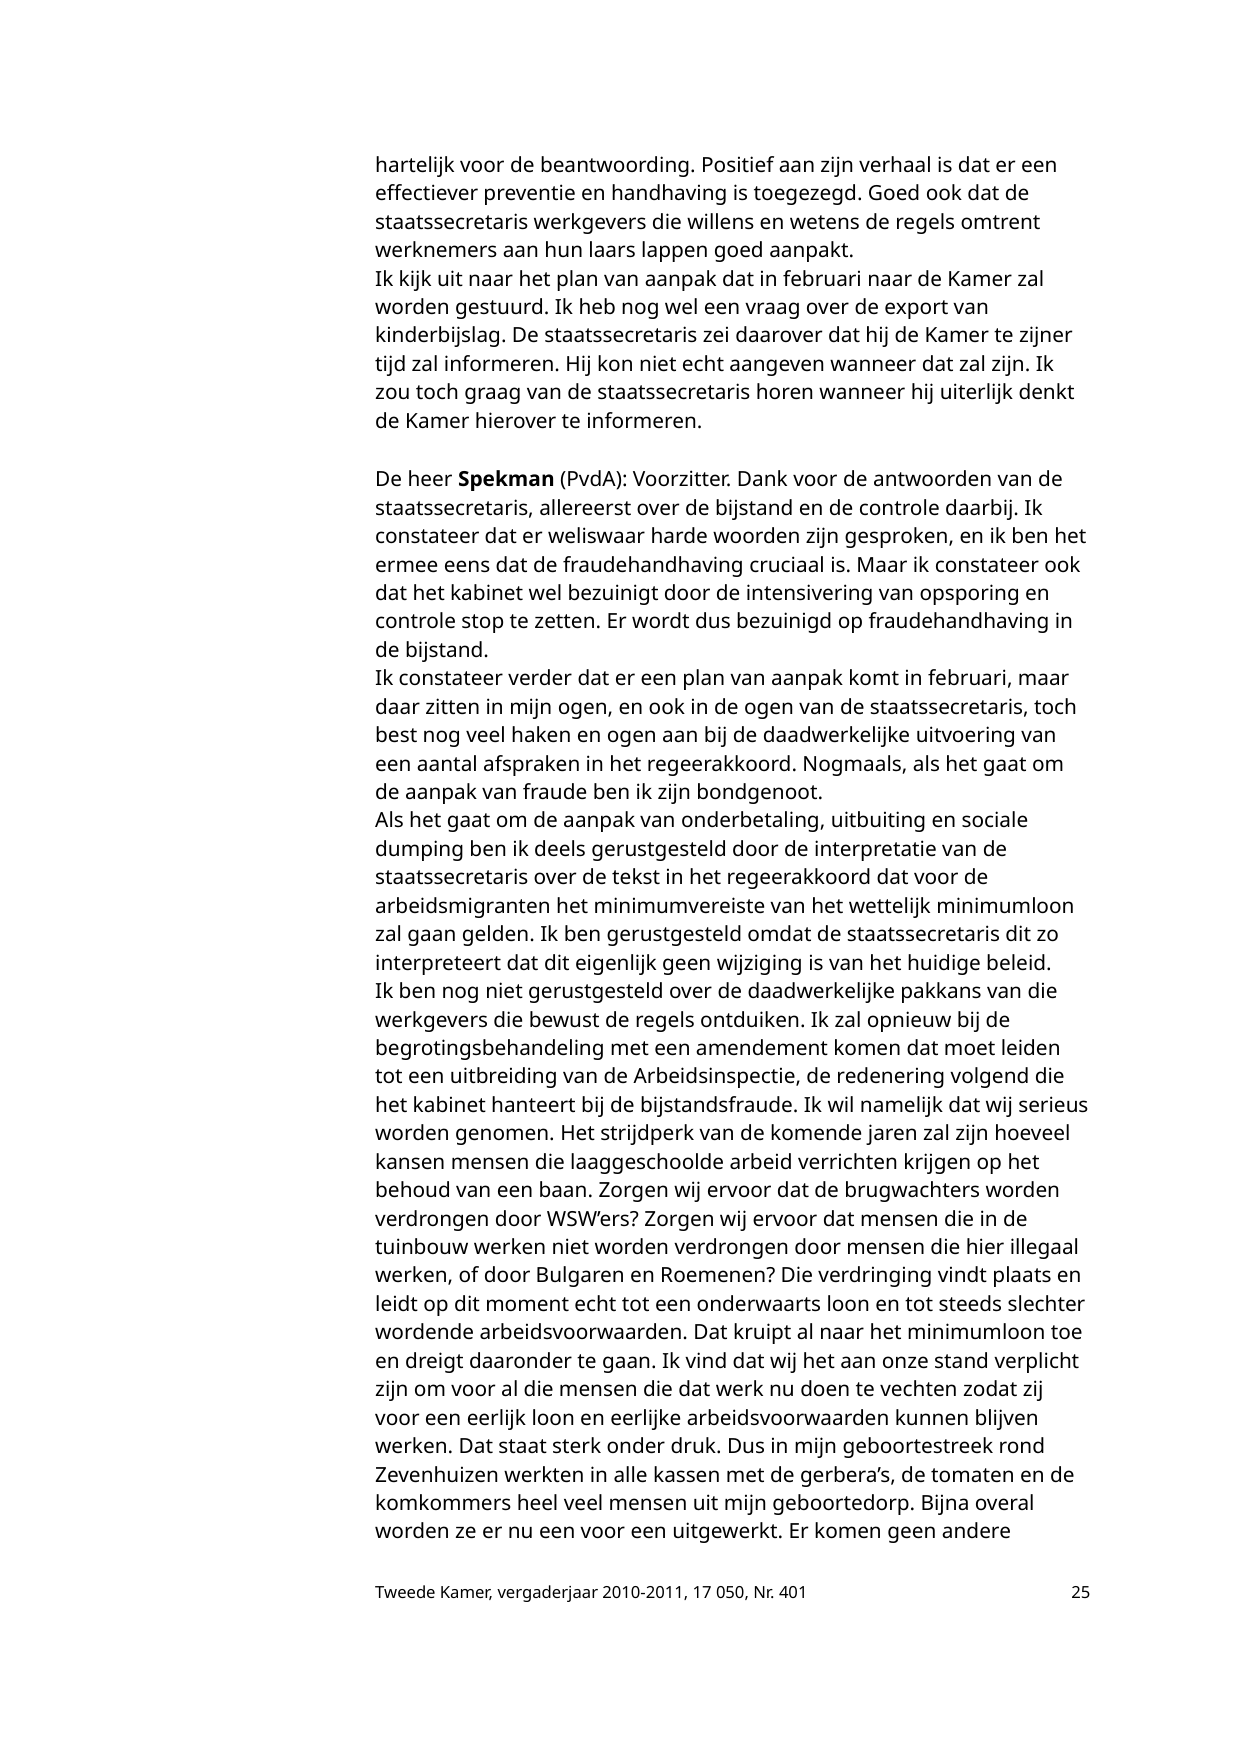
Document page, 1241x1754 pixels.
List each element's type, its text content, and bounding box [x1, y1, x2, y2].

text Ik kijk uit naar het plan van aanpak dat in februari naar de Kamer zal worden gestuurd. Ik heb nog wel een vraag over de export van kinderbijslag. De staatssecretaris zei daarover dat hij de Kamer te zijner tijd zal informeren. Hij kon niet echt aangeven wanneer dat zal zijn. Ik zou toch graag van de staatssecretaris horen wanneer hij uiterlijk denkt de Kamer hierover te informeren. [375, 264, 1090, 434]
text De heer Spekman (PvdA): Voorzitter. Dank voor de antwoorden van de staatssecretaris, allereerst over de bijstand en de controle daarbij. Ik constateer dat er weliswaar harde woorden zijn gesproken, en ik ben het ermee eens dat de fraudehandhaving cruciaal is. Maar ik constateer ook dat het kabinet wel bezuinigt door de intensivering van opsporing en controle stop te zetten. Er wordt dus bezuinigd op fraudehandhaving in de bijstand. [375, 464, 1090, 663]
text Ik ben nog niet gerustgesteld over de daadwerkelijke pakkans van die werkgevers die bewust de regels ontduiken. Ik zal opnieuw bij de begrotingsbehandeling met een amendement komen dat moet leiden tot een uitbreiding van de Arbeidsinspectie, de redenering volgend die het kabinet hanteert bij de bijstandsfraude. Ik wil namelijk dat wij serieus worden genomen. Het strijdperk van de komende jaren zal zijn hoeveel kansen mensen die laaggeschoolde arbeid verrichten krijgen op het behoud van een baan. Zorgen wij ervoor dat de brugwachters worden verdrongen door WSW’ers? Zorgen wij ervoor dat mensen die in de tuinbouw werken niet worden verdrongen door mensen die hier illegaal werken, of door Bulgaren en Roemenen? Die verdringing vindt plaats en leidt op dit moment echt tot een onderwaarts loon en tot steeds slechter wordende arbeidsvoorwaarden. Dat kruipt al naar het minimumloon toe en dreigt daaronder te gaan. Ik vind dat wij het aan onze stand verplicht zijn om voor al die mensen die dat werk nu doen te vechten zodat zij voor een eerlijk loon en eerlijke arbeidsvoorwaarden kunnen blijven werken. Dat staat sterk onder druk. Dus in mijn geboortestreek rond Zevenhuizen werkten in alle kassen met de gerbera’s, de tomaten en de komkommers heel veel mensen uit mijn geboortedorp. Bijna overal worden ze er nu een voor een uitgewerkt. Er komen geen andere [375, 976, 1090, 1545]
text Ik constateer verder dat er een plan van aanpak komt in februari, maar daar zitten in mijn ogen, en ook in de ogen van de staatssecretaris, toch best nog veel haken en ogen aan bij de daadwerkelijke uitvoering van een aantal afspraken in het regeerakkoord. Nogmaals, als het gaat om de aanpak van fraude ben ik zijn bondgenoot. [375, 663, 1090, 806]
text hartelijk voor de beantwoording. Positief aan zijn verhaal is dat er een effectiever preventie en handhaving is toegezegd. Goed ook dat de staatssecretaris werkgevers die willens en wetens de regels omtrent werknemers aan hun laars lappen goed aanpakt. [375, 150, 1090, 264]
text Als het gaat om de aanpak van onderbetaling, uitbuiting en sociale dumping ben ik deels gerustgesteld door de interpretatie van de staatssecretaris over de tekst in het regeerakkoord dat voor de arbeidsmigranten het minimumvereiste van het wettelijk minimumloon zal gaan gelden. Ik ben gerustgesteld omdat de staatssecretaris dit zo interpreteert dat dit eigenlijk geen wijziging is van het huidige beleid. [375, 806, 1090, 976]
